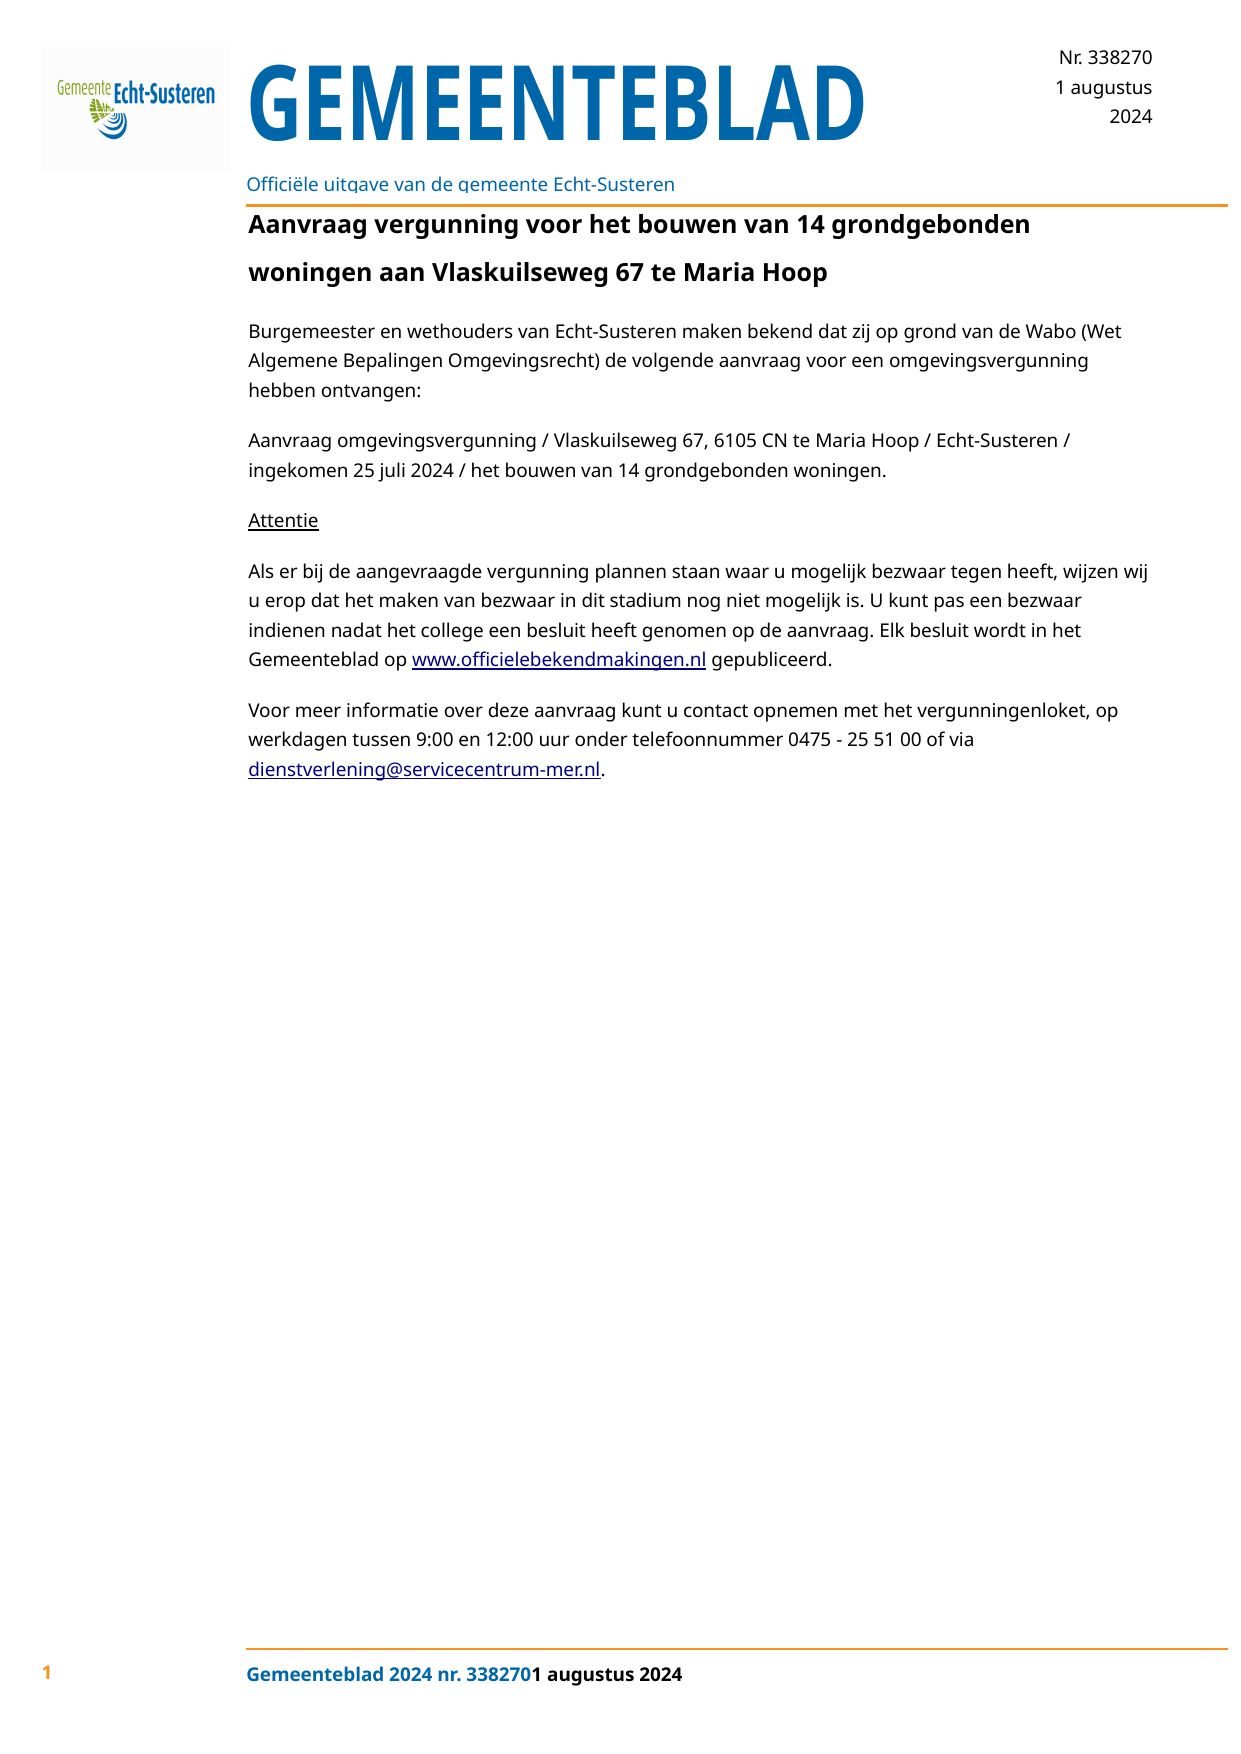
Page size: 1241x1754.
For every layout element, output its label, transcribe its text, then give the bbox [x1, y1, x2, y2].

picture [41, 47, 231, 172]
text Als er bij de aangevraagde vergunning plannen staan waar u mogelijk bezwaar tegen heeft, wijzen wij u erop dat het maken van bezwaar in dit stadium nog niet mogelijk is. U kunt pas een bezwaar indienen nadat het college een besluit heeft genomen op de aanvraag. Elk besluit wordt in het Gemeenteblad op www.officielebekendmakingen.nl gepubliceerd. [248, 558, 1152, 672]
text Burgemeester en wethouders van Echt-Susteren maken bekend dat zij op grond van de Wabo (Wet Algemene Bepalingen Omgevingsrecht) de volgende aanvraag voor een omgevingsvergunning hebben ontvangen: [248, 318, 1152, 403]
text Voor meer informatie over deze aanvraag kunt u contact opnemen met het vergunningenloket, op werkdagen tussen 9:00 en 12:00 uur onder telefoonnummer 0475 - 25 51 00 of via dienstverlening@servicecentrum-mer.nl. [248, 697, 1152, 782]
text Attentie [248, 507, 1152, 533]
text Aanvraag vergunning voor het bouwen van 14 grondgebonden woningen aan Vlaskuilseweg 67 te Maria Hoop [248, 207, 1152, 288]
text Aanvraag omgevingsvergunning / Vlaskuilseweg 67, 6105 CN te Maria Hoop / Echt-Susteren / ingekomen 25 juli 2024 / het bouwen van 14 grondgebonden woningen. [248, 427, 1152, 483]
